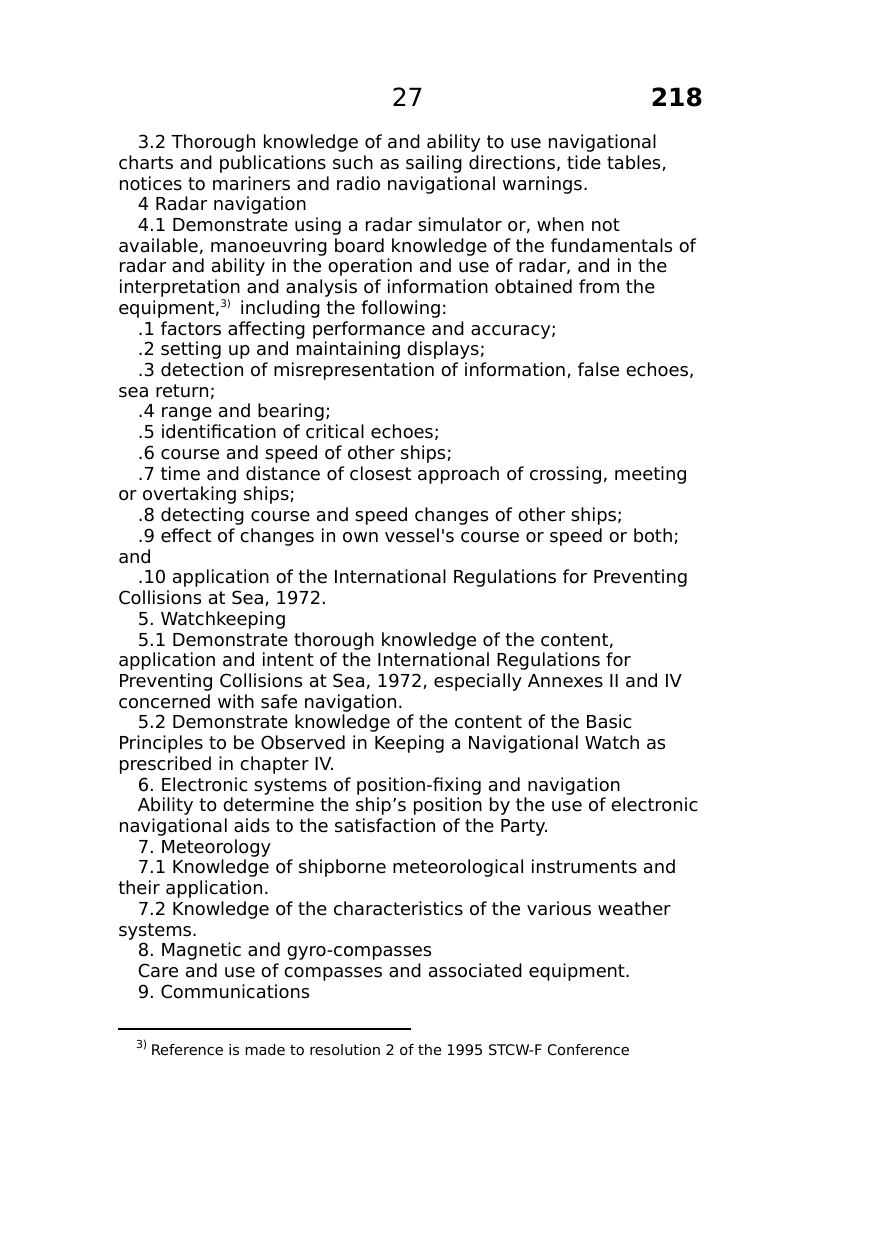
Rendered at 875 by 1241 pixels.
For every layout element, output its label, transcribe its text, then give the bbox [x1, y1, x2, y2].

text .1 factors affecting performance and accuracy; [118, 318, 703, 339]
text 8. Magnetic and gyro-compasses [118, 940, 703, 961]
text .2 setting up and maintaining displays; [118, 339, 703, 360]
text .5 identification of critical echoes; [118, 422, 703, 443]
text .3 detection of misrepresentation of information, false echoes, sea return; [118, 360, 703, 401]
text 5.2 Demonstrate knowledge of the content of the Basic Principles to be Observed in Keeping a Navigational Watch as prescribed in chapter IV. [118, 712, 703, 774]
text 9. Communications [118, 982, 703, 1002]
text 5.1 Demonstrate thorough knowledge of the content, application and intent of the International Regulations for Preventing Collisions at Sea, 1972, especially Annexes II and IV concerned with safe navigation. [118, 629, 703, 712]
text 6. Electronic systems of position-fixing and navigation [118, 774, 703, 795]
text 4 Radar navigation [118, 194, 703, 215]
text .9 effect of changes in own vessel's course or speed or both; and [118, 526, 703, 567]
text 7. Meteorology [118, 837, 703, 857]
text .7 time and distance of closest approach of crossing, meeting or overtaking ships; [118, 463, 703, 505]
text 7.1 Knowledge of shipborne meteorological instruments and their application. [118, 857, 703, 899]
text 3.2 Thorough knowledge of and ability to use navigational charts and publications such as sailing directions, tide tables, notices to mariners and radio navigational warnings. [118, 132, 703, 194]
text Care and use of compasses and associated equipment. [118, 961, 703, 982]
text .10 application of the International Regulations for Preventing Collisions at Sea, 1972. [118, 567, 703, 609]
text .4 range and bearing; [118, 401, 703, 422]
text Reference is made to resolution 2 of the 1995 STCW-F Conference [118, 1038, 703, 1060]
text .6 course and speed of other ships; [118, 443, 703, 463]
text Ability to determine the ship’s position by the use of electronic navigational aids to the satisfaction of the Party. [118, 795, 703, 837]
text 5. Watchkeeping [118, 609, 703, 629]
text 4.1 Demonstrate using a radar simulator or, when not available, manoeuvring board knowledge of the fundamentals of radar and ability in the operation and use of radar, and in the interpretation and analysis of information obtained from the equipment, including the following: [118, 215, 703, 318]
text 7.2 Knowledge of the characteristics of the various weather systems. [118, 899, 703, 940]
text .8 detecting course and speed changes of other ships; [118, 505, 703, 526]
